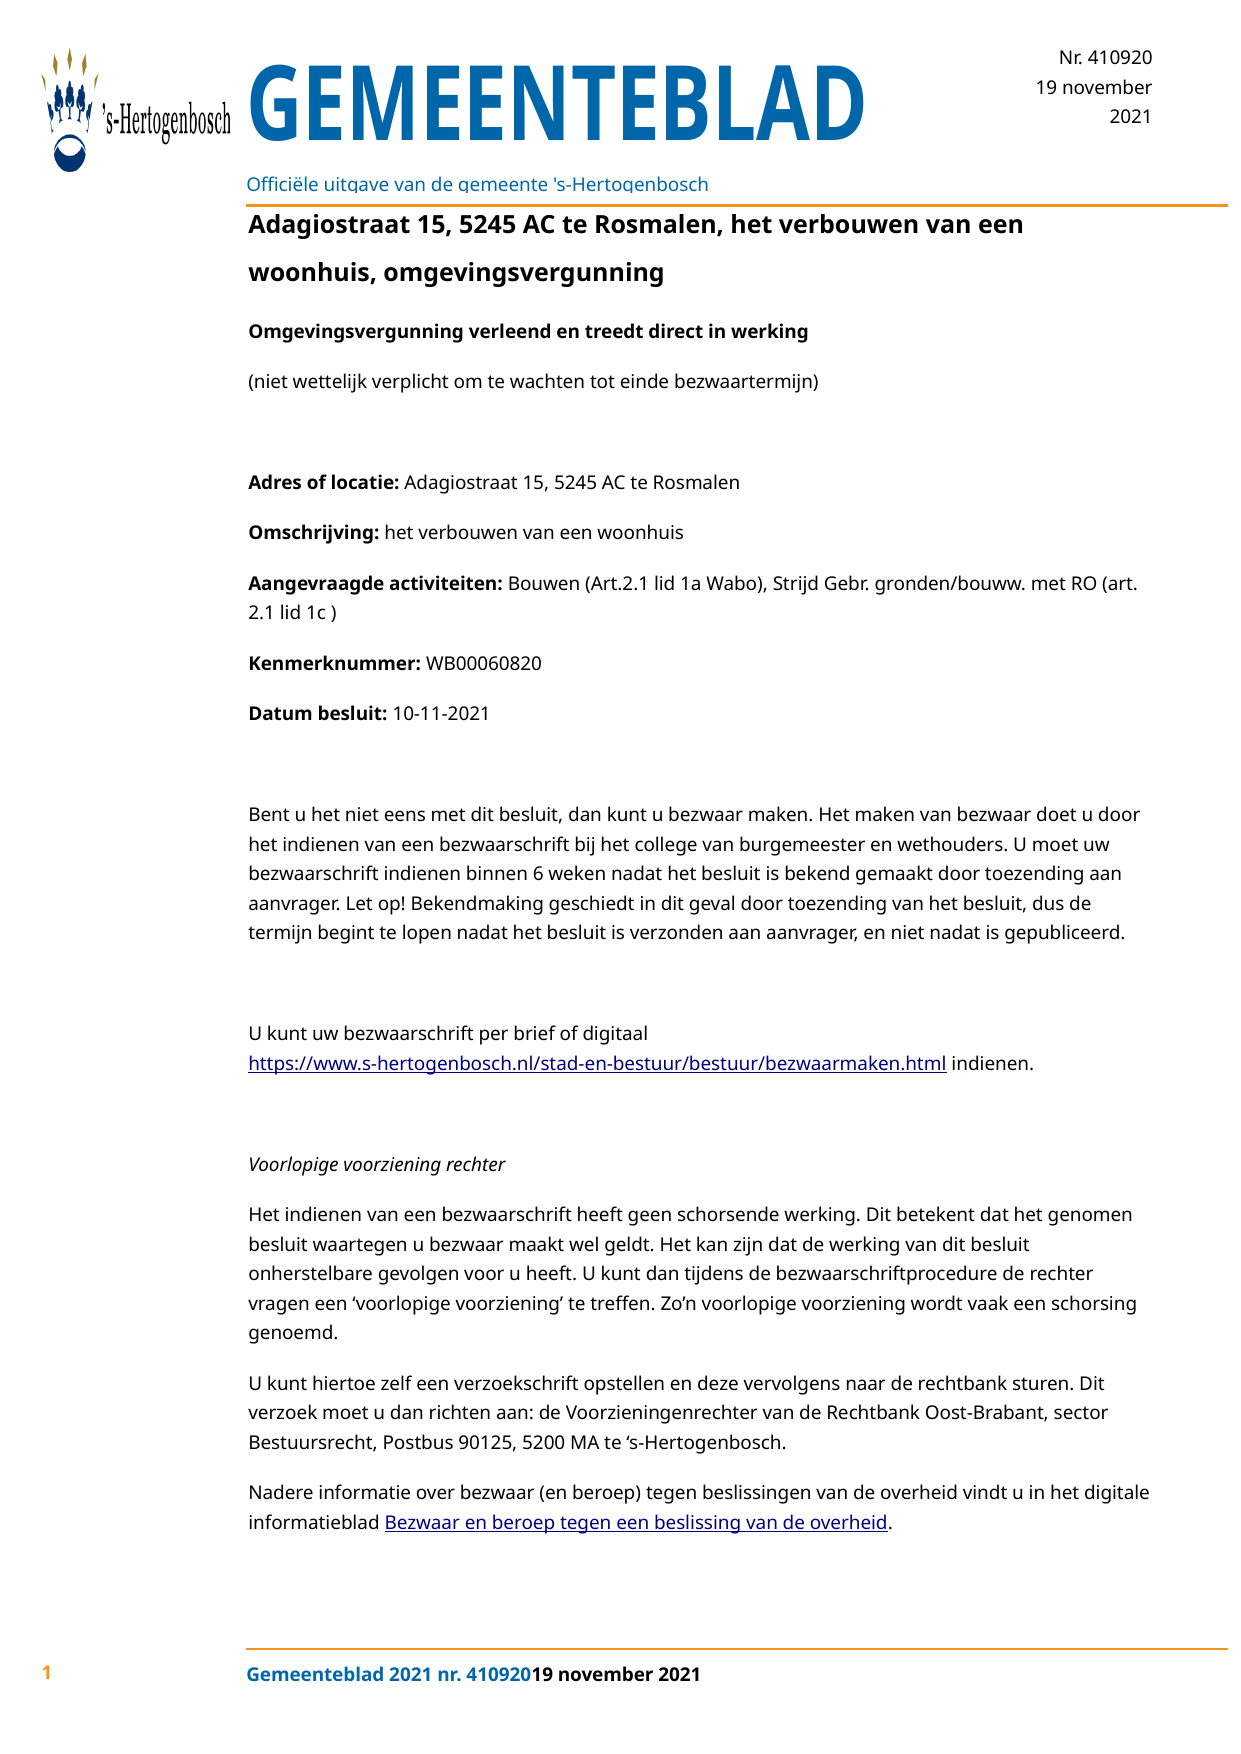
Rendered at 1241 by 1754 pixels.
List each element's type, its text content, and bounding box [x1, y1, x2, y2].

text (niet wettelijk verplicht om te wachten tot einde bezwaartermijn) [248, 368, 1152, 394]
text U kunt hiertoe zelf een verzoekschrift opstellen en deze vervolgens naar de rechtbank sturen. Dit verzoek moet u dan richten aan: de Voorzieningenrechter van de Rechtbank Oost-Brabant, sector Bestuursrecht, Postbus 90125, 5200 MA te ‘s-Hertogenbosch. [248, 1370, 1152, 1455]
text Bent u het niet eens met dit besluit, dan kunt u bezwaar maken. Het maken van bezwaar doet u door het indienen van een bezwaarschrift bij het college van burgemeester en wethouders. U moet uw bezwaarschrift indienen binnen 6 weken nadat het besluit is bekend gemaakt door toezending aan aanvrager. Let op! Bekendmaking geschiedt in dit geval door toezending van het besluit, dus de termijn begint te lopen nadat het besluit is verzonden aan aanvrager, en niet nadat is gepubliceerd. [248, 801, 1152, 945]
text Adres of locatie: Adagiostraat 15, 5245 AC te Rosmalen [248, 469, 1152, 495]
text Het indienen van een bezwaarschrift heeft geen schorsende werking. Dit betekent dat het genomen besluit waartegen u bezwaar maakt wel geldt. Het kan zijn dat de werking van dit besluit onherstelbare gevolgen voor u heeft. U kunt dan tijdens de bezwaarschriftprocedure de rechter vragen een ‘voorlopige voorziening’ te treffen. Zo’n voorlopige voorziening wordt vaak een schorsing genoemd. [248, 1201, 1152, 1345]
text Datum besluit: 10-11-2021 [248, 700, 1152, 726]
text Voorlopige voorziening rechter [248, 1151, 1152, 1177]
text Adagiostraat 15, 5245 AC te Rosmalen, het verbouwen van een woonhuis, omgevingsvergunning [248, 207, 1152, 288]
text U kunt uw bezwaarschrift per brief of digitaal https://www.s-hertogenbosch.nl/stad-en-bestuur/bestuur/bezwaarmaken.html indienen. [248, 1020, 1152, 1076]
text Nadere informatie over bezwaar (en beroep) tegen beslissingen van de overheid vindt u in het digitale informatieblad Bezwaar en beroep tegen een beslissing van de overheid. [248, 1479, 1152, 1535]
text Omgevingsvergunning verleend en treedt direct in werking [248, 318, 1152, 344]
text Kenmerknummer: WB00060820 [248, 650, 1152, 676]
picture [41, 47, 231, 172]
text Omschrijving: het verbouwen van een woonhuis [248, 519, 1152, 545]
text Aangevraagde activiteiten: Bouwen (Art.2.1 lid 1a Wabo), Strijd Gebr. gronden/bouww. met RO (art. 2.1 lid 1c ) [248, 570, 1152, 625]
